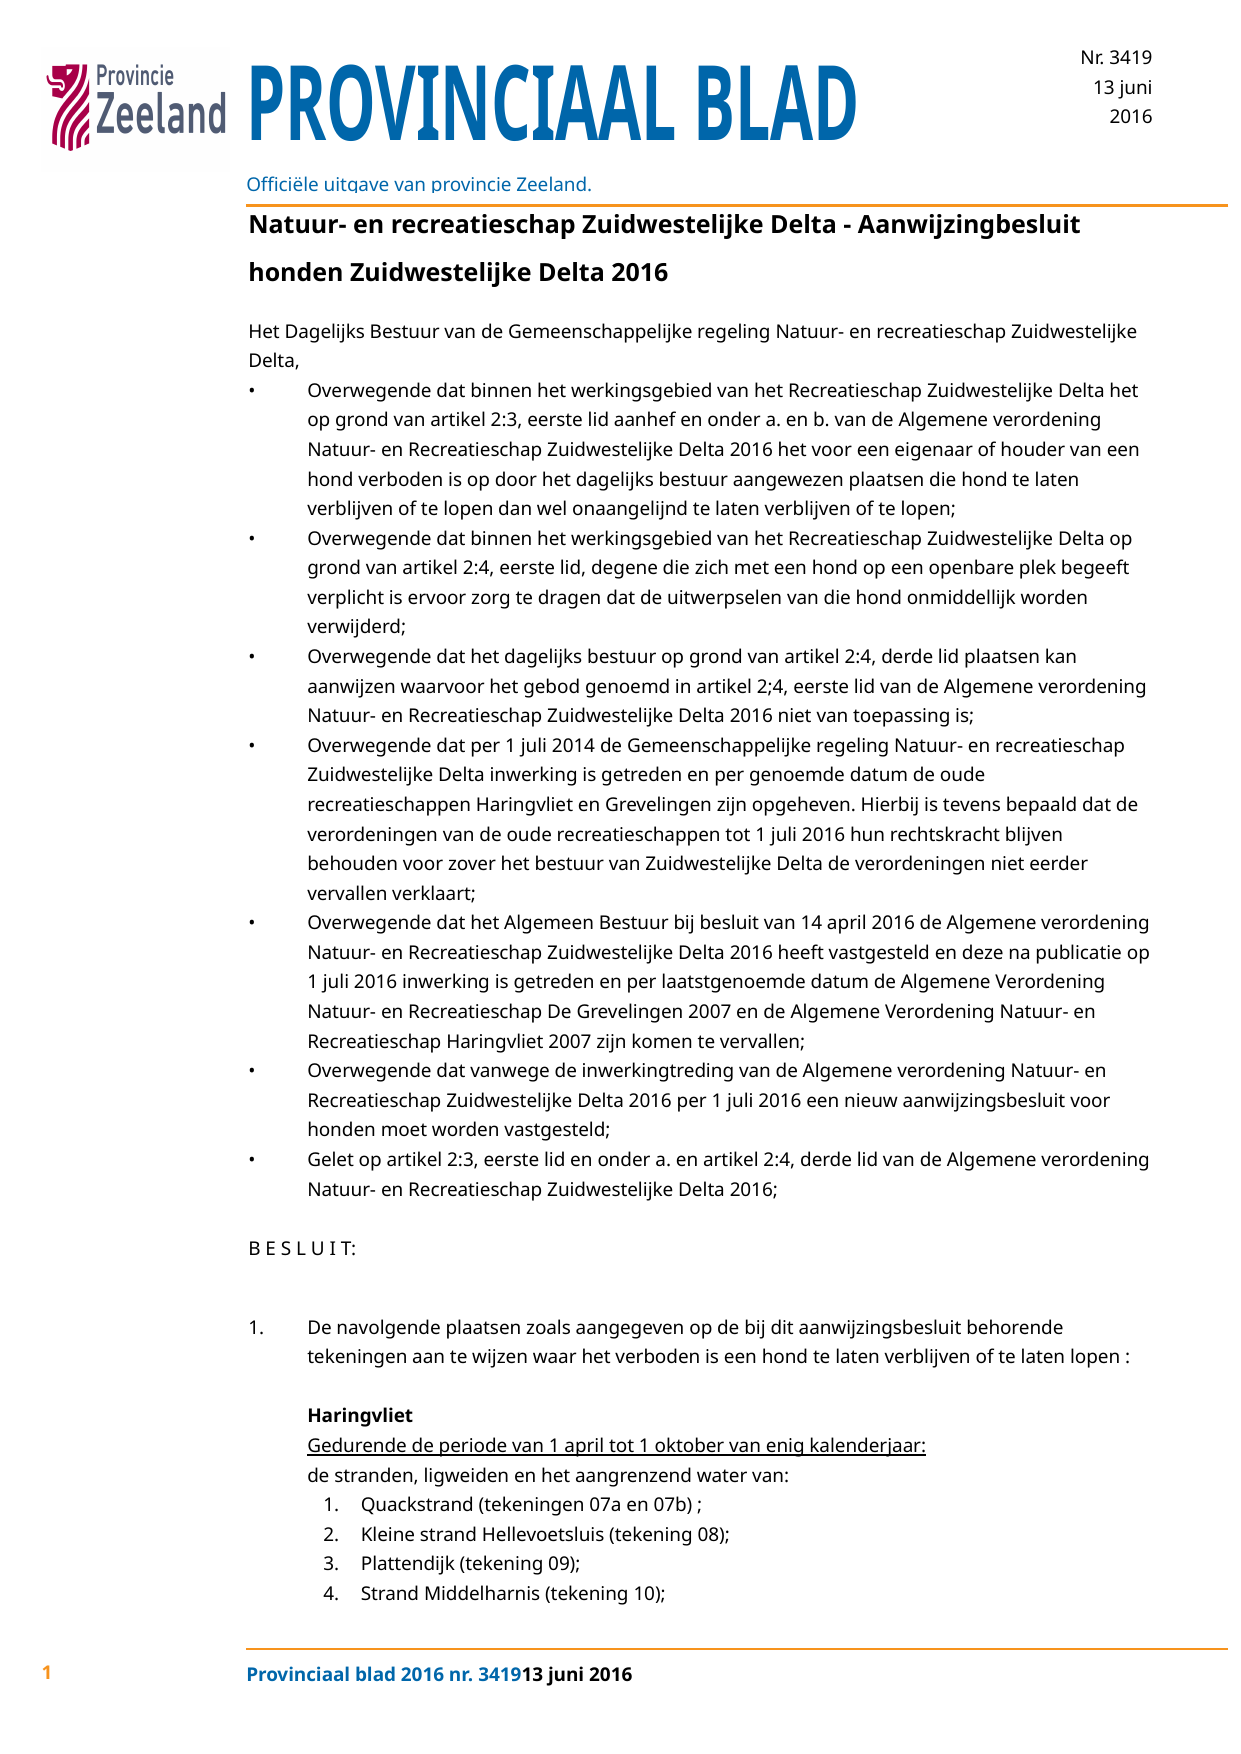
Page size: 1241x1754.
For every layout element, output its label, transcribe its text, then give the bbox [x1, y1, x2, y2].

list Gedurende de periode van 1 april tot 1 oktober van enig kalenderjaar: [248, 1432, 1152, 1458]
list Strand Middelharnis (tekening 10); [323, 1580, 1152, 1606]
text Het Dagelijks Bestuur van de Gemeenschappelijke regeling Natuur- en recreatieschap Zuidwestelijke Delta, [248, 318, 1152, 373]
list Overwegende dat het dagelijks bestuur op grond van artikel 2:4, derde lid plaatsen kan aanwijzen waarvoor het gebod genoemd in artikel 2;4, eerste lid van de Algemene verordening Natuur- en Recreatieschap Zuidwestelijke Delta 2016 niet van toepassing is; [248, 643, 1152, 728]
list Kleine strand Hellevoetsluis (tekening 08); [323, 1521, 1152, 1547]
list Overwegende dat het Algemeen Bestuur bij besluit van 14 april 2016 de Algemene verordening Natuur- en Recreatieschap Zuidwestelijke Delta 2016 heeft vastgesteld en deze na publicatie op 1 juli 2016 inwerking is getreden en per laatstgenoemde datum de Algemene Verordening Natuur- en Recreatieschap De Grevelingen 2007 en de Algemene Verordening Natuur- en Recreatieschap Haringvliet 2007 zijn komen te vervallen; [248, 909, 1152, 1054]
list Overwegende dat vanwege de inwerkingtreding van de Algemene verordening Natuur- en Recreatieschap Zuidwestelijke Delta 2016 per 1 juli 2016 een nieuw aanwijzingsbesluit voor honden moet worden vastgesteld; [248, 1057, 1152, 1142]
list De navolgende plaatsen zoals aangegeven op de bij dit aanwijzingsbesluit behorende tekeningen aan te wijzen waar het verboden is een hond te laten verblijven of te laten lopen : [248, 1314, 1152, 1369]
list Overwegende dat per 1 juli 2014 de Gemeenschappelijke regeling Natuur- en recreatieschap Zuidwestelijke Delta inwerking is getreden en per genoemde datum de oude recreatieschappen Haringvliet en Grevelingen zijn opgeheven. Hierbij is tevens bepaald dat de verordeningen van de oude recreatieschappen tot 1 juli 2016 hun rechtskracht blijven behouden voor zover het bestuur van Zuidwestelijke Delta de verordeningen niet eerder vervallen verklaart; [248, 732, 1152, 906]
list de stranden, ligweiden en het aangrenzend water van: [248, 1462, 1152, 1487]
list Overwegende dat binnen het werkingsgebied van het Recreatieschap Zuidwestelijke Delta op grond van artikel 2:4, eerste lid, degene die zich met een hond op een openbare plek begeeft verplicht is ervoor zorg te dragen dat de uitwerpselen van die hond onmiddellijk worden verwijderd; [248, 525, 1152, 639]
picture [41, 47, 231, 172]
list Overwegende dat binnen het werkingsgebied van het Recreatieschap Zuidwestelijke Delta het op grond van artikel 2:3, eerste lid aanhef en onder a. en b. van de Algemene verordening Natuur- en Recreatieschap Zuidwestelijke Delta 2016 het voor een eigenaar of houder van een hond verboden is op door het dagelijks bestuur aangewezen plaatsen die hond te laten verblijven of te lopen dan wel onaangelijnd te laten verblijven of te lopen; [248, 377, 1152, 521]
text Natuur- en recreatieschap Zuidwestelijke Delta - Aanwijzingbesluit honden Zuidwestelijke Delta 2016 [248, 207, 1152, 288]
list Quackstrand (tekeningen 07a en 07b) ; [323, 1491, 1152, 1517]
list Gelet op artikel 2:3, eerste lid en onder a. en artikel 2:4, derde lid van de Algemene verordening Natuur- en Recreatieschap Zuidwestelijke Delta 2016; [248, 1146, 1152, 1202]
text B E S L U I T: [248, 1235, 1152, 1261]
list Plattendijk (tekening 09); [323, 1551, 1152, 1576]
list Haringvliet [248, 1403, 1152, 1428]
